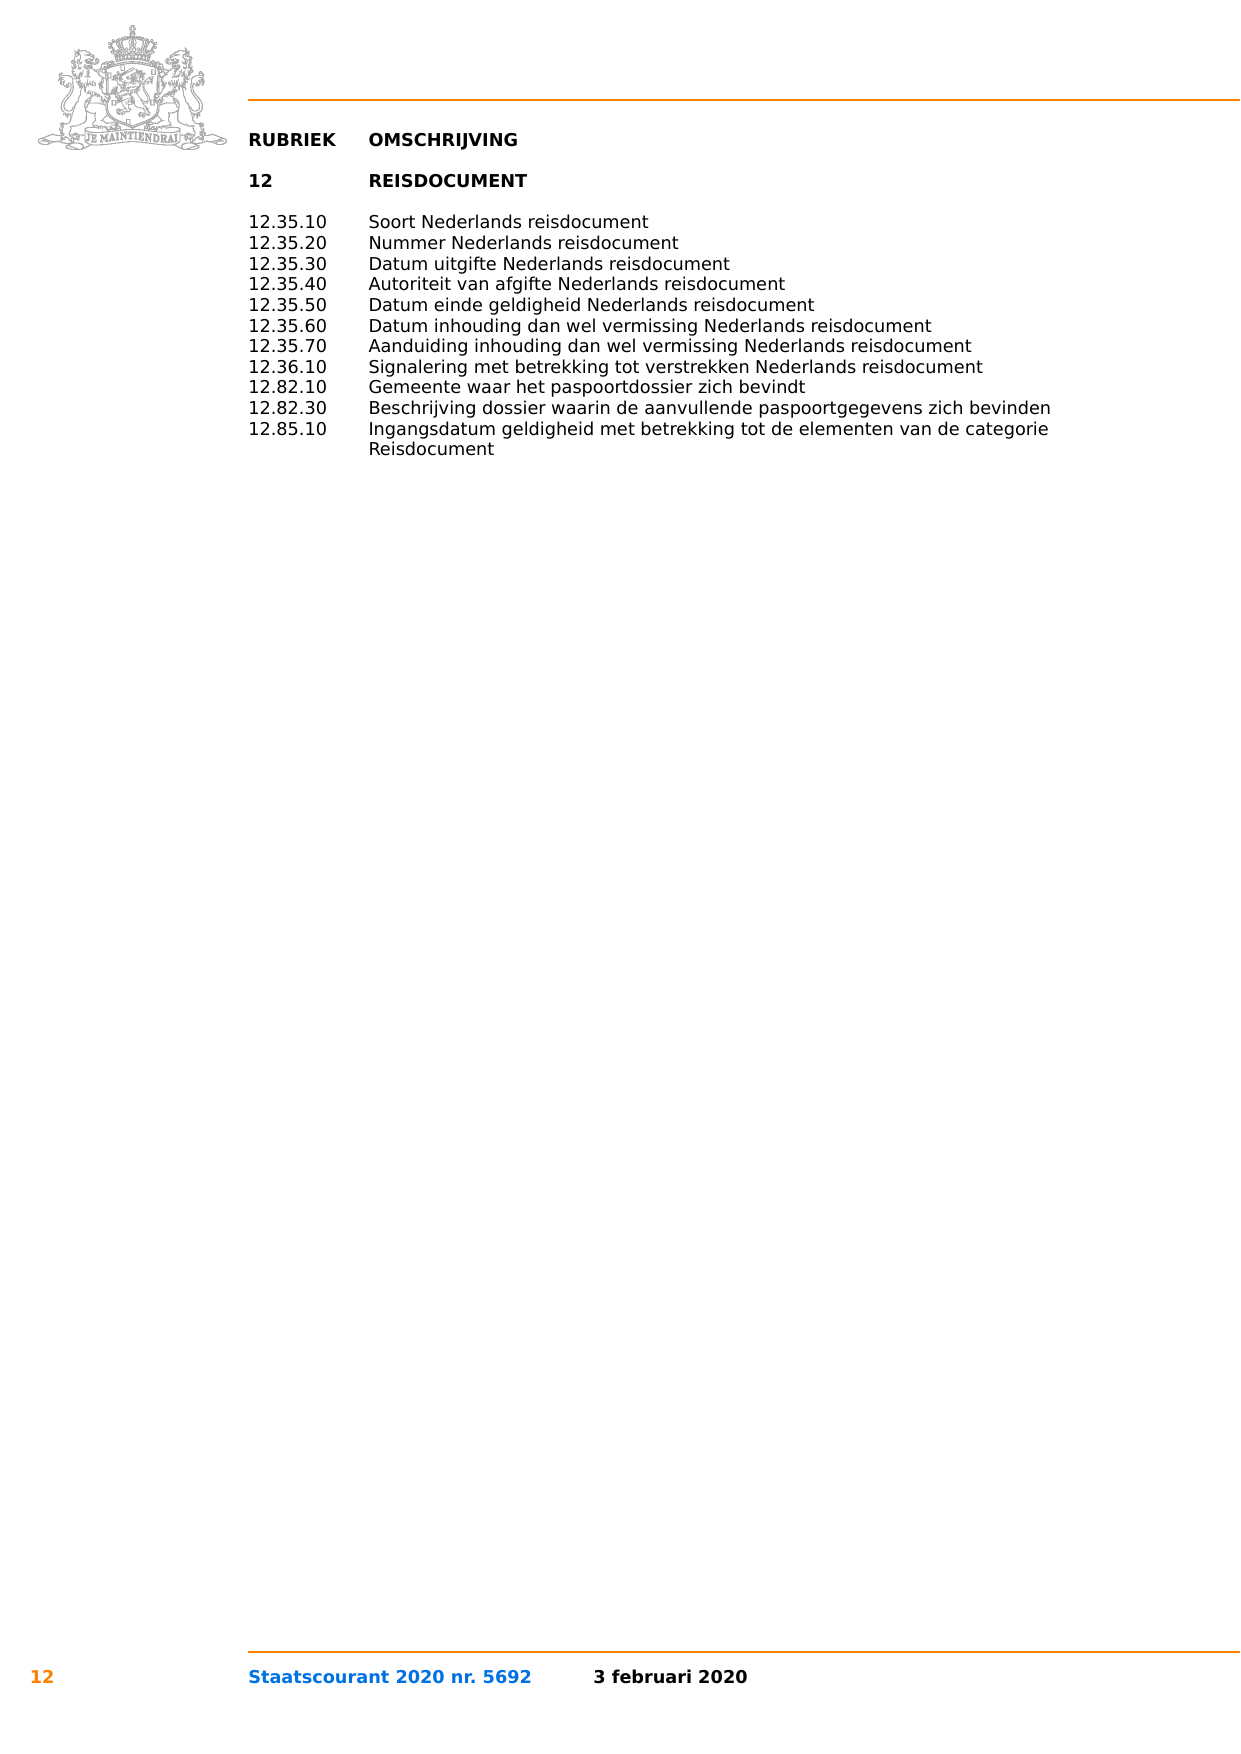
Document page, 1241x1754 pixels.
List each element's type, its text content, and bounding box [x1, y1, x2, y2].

table_cell Gemeente waar het paspoortdossier zich bevindt [363, 378, 1163, 398]
table_cell [363, 192, 1163, 212]
table_cell Autoriteit van afgifte Nederlands reisdocument [363, 274, 1163, 295]
table_cell Datum einde geldigheid Nederlands reisdocument [363, 295, 1163, 316]
table_cell 12.35.10 [248, 213, 362, 233]
table_cell 12 [248, 171, 362, 192]
table_cell Datum uitgifte Nederlands reisdocument [363, 254, 1163, 274]
table_cell Ingangsdatum geldigheid met betrekking tot de elementen van de categorie Reisdocument [363, 419, 1163, 460]
table_cell 12.35.70 [248, 336, 362, 357]
table_cell Soort Nederlands reisdocument [363, 213, 1163, 233]
table_cell 12.82.10 [248, 378, 362, 398]
table_cell REISDOCUMENT [363, 171, 1163, 192]
table_cell Datum inhouding dan wel vermissing Nederlands reisdocument [363, 316, 1163, 336]
table_cell 12.36.10 [248, 357, 362, 377]
table_cell 12.35.30 [248, 254, 362, 274]
table_cell 12.35.40 [248, 274, 362, 295]
table_cell 12.85.10 [248, 419, 362, 460]
table_header RUBRIEK [248, 130, 362, 151]
table_cell Beschrijving dossier waarin de aanvullende paspoortgegevens zich bevinden [363, 398, 1163, 419]
table_cell 12.35.60 [248, 316, 362, 336]
picture [38, 25, 227, 150]
table_cell Aanduiding inhouding dan wel vermissing Nederlands reisdocument [363, 336, 1163, 357]
table_cell [248, 151, 362, 171]
table_cell 12.35.50 [248, 295, 362, 316]
table_cell Signalering met betrekking tot verstrekken Nederlands reisdocument [363, 357, 1163, 377]
table_cell [363, 151, 1163, 171]
table_header OMSCHRIJVING [363, 130, 1163, 151]
table_cell Nummer Nederlands reisdocument [363, 233, 1163, 254]
table_cell 12.35.20 [248, 233, 362, 254]
table_cell [248, 192, 362, 212]
table_cell 12.82.30 [248, 398, 362, 419]
